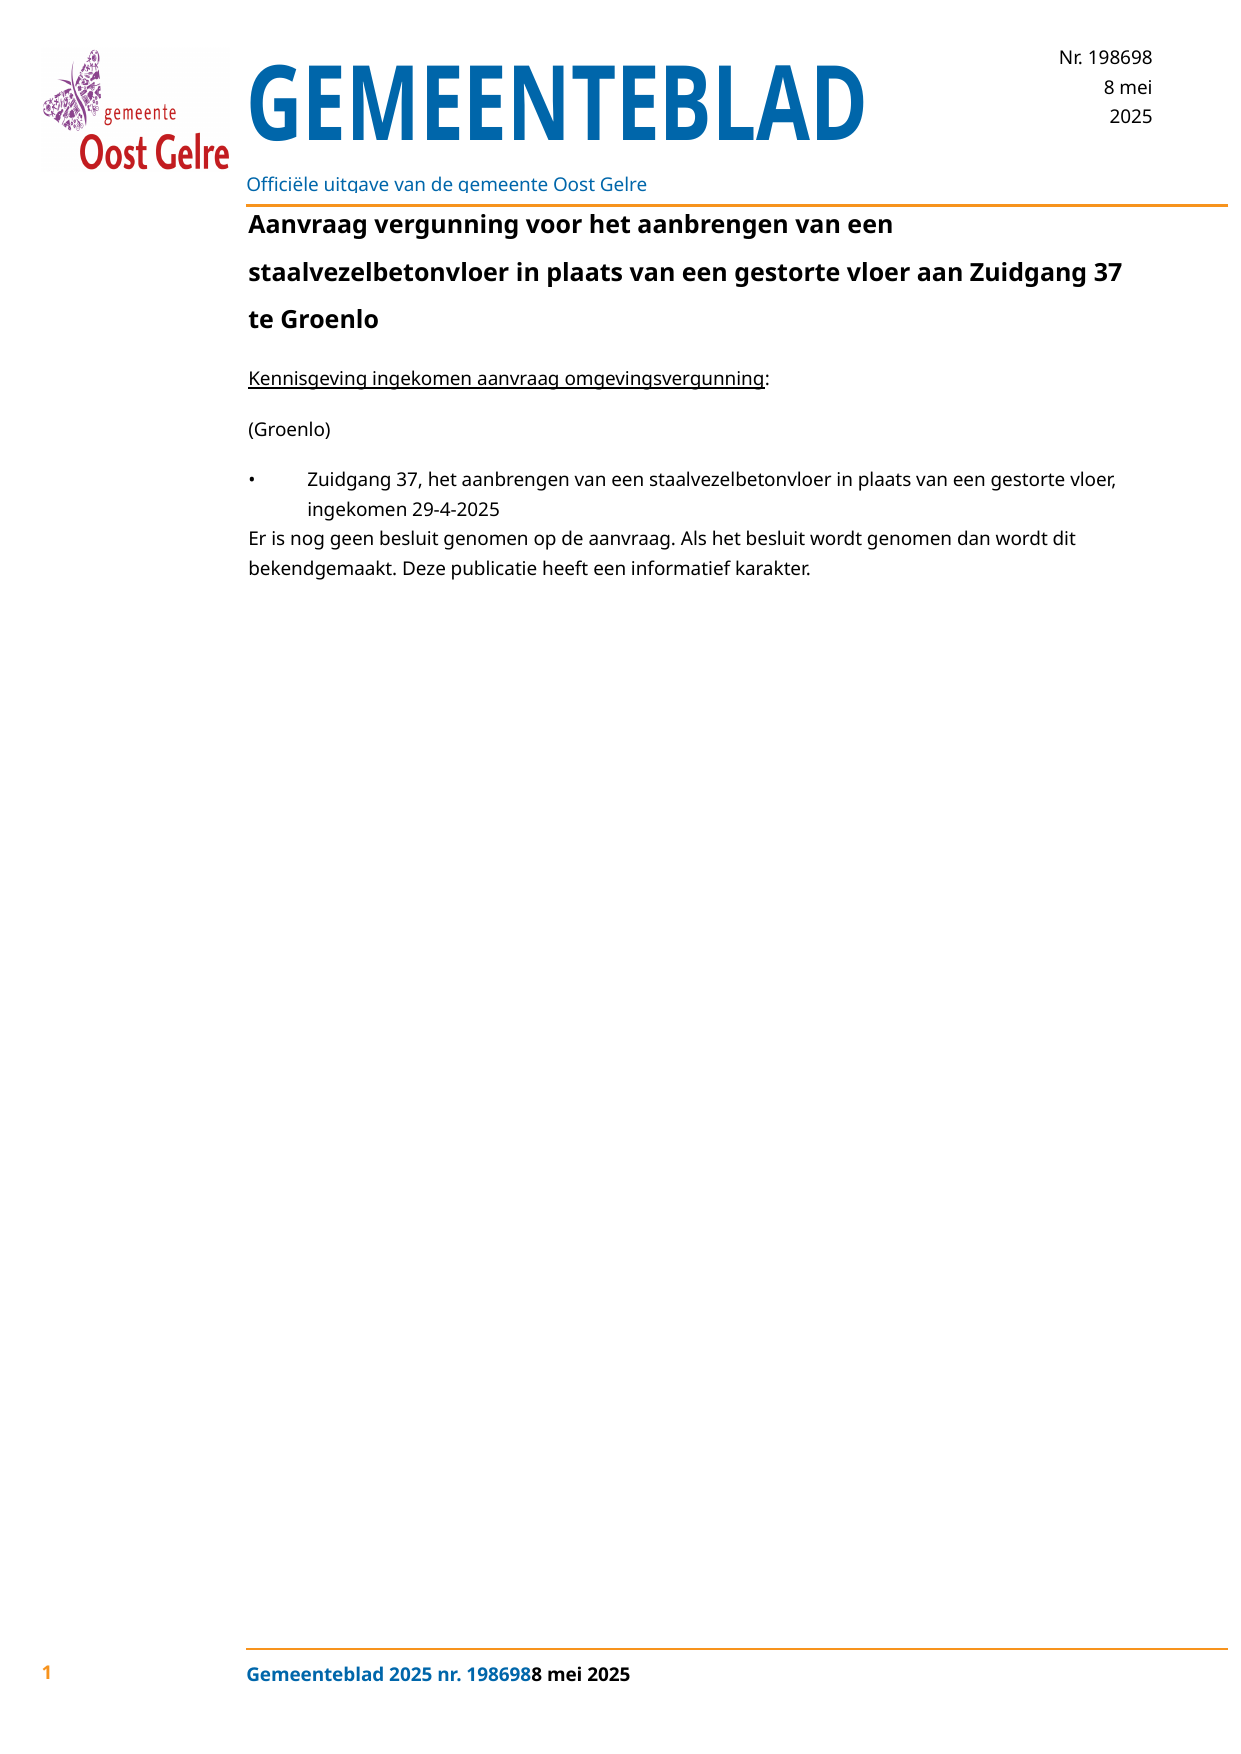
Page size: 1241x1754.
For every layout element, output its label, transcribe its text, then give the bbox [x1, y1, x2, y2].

text Kennisgeving ingekomen aanvraag omgevingsvergunning: [248, 366, 1152, 391]
text Er is nog geen besluit genomen op de aanvraag. Als het besluit wordt genomen dan wordt dit bekendgemaakt. Deze publicatie heeft een informatief karakter. [248, 526, 1152, 581]
text Aanvraag vergunning voor het aanbrengen van een staalvezelbetonvloer in plaats van een gestorte vloer aan Zuidgang 37 te Groenlo [248, 207, 1152, 336]
text (Groenlo) [248, 416, 1152, 442]
picture [41, 47, 231, 172]
list Zuidgang 37, het aanbrengen van een staalvezelbetonvloer in plaats van een gestorte vloer, ingekomen 29-4-2025 [248, 466, 1152, 522]
